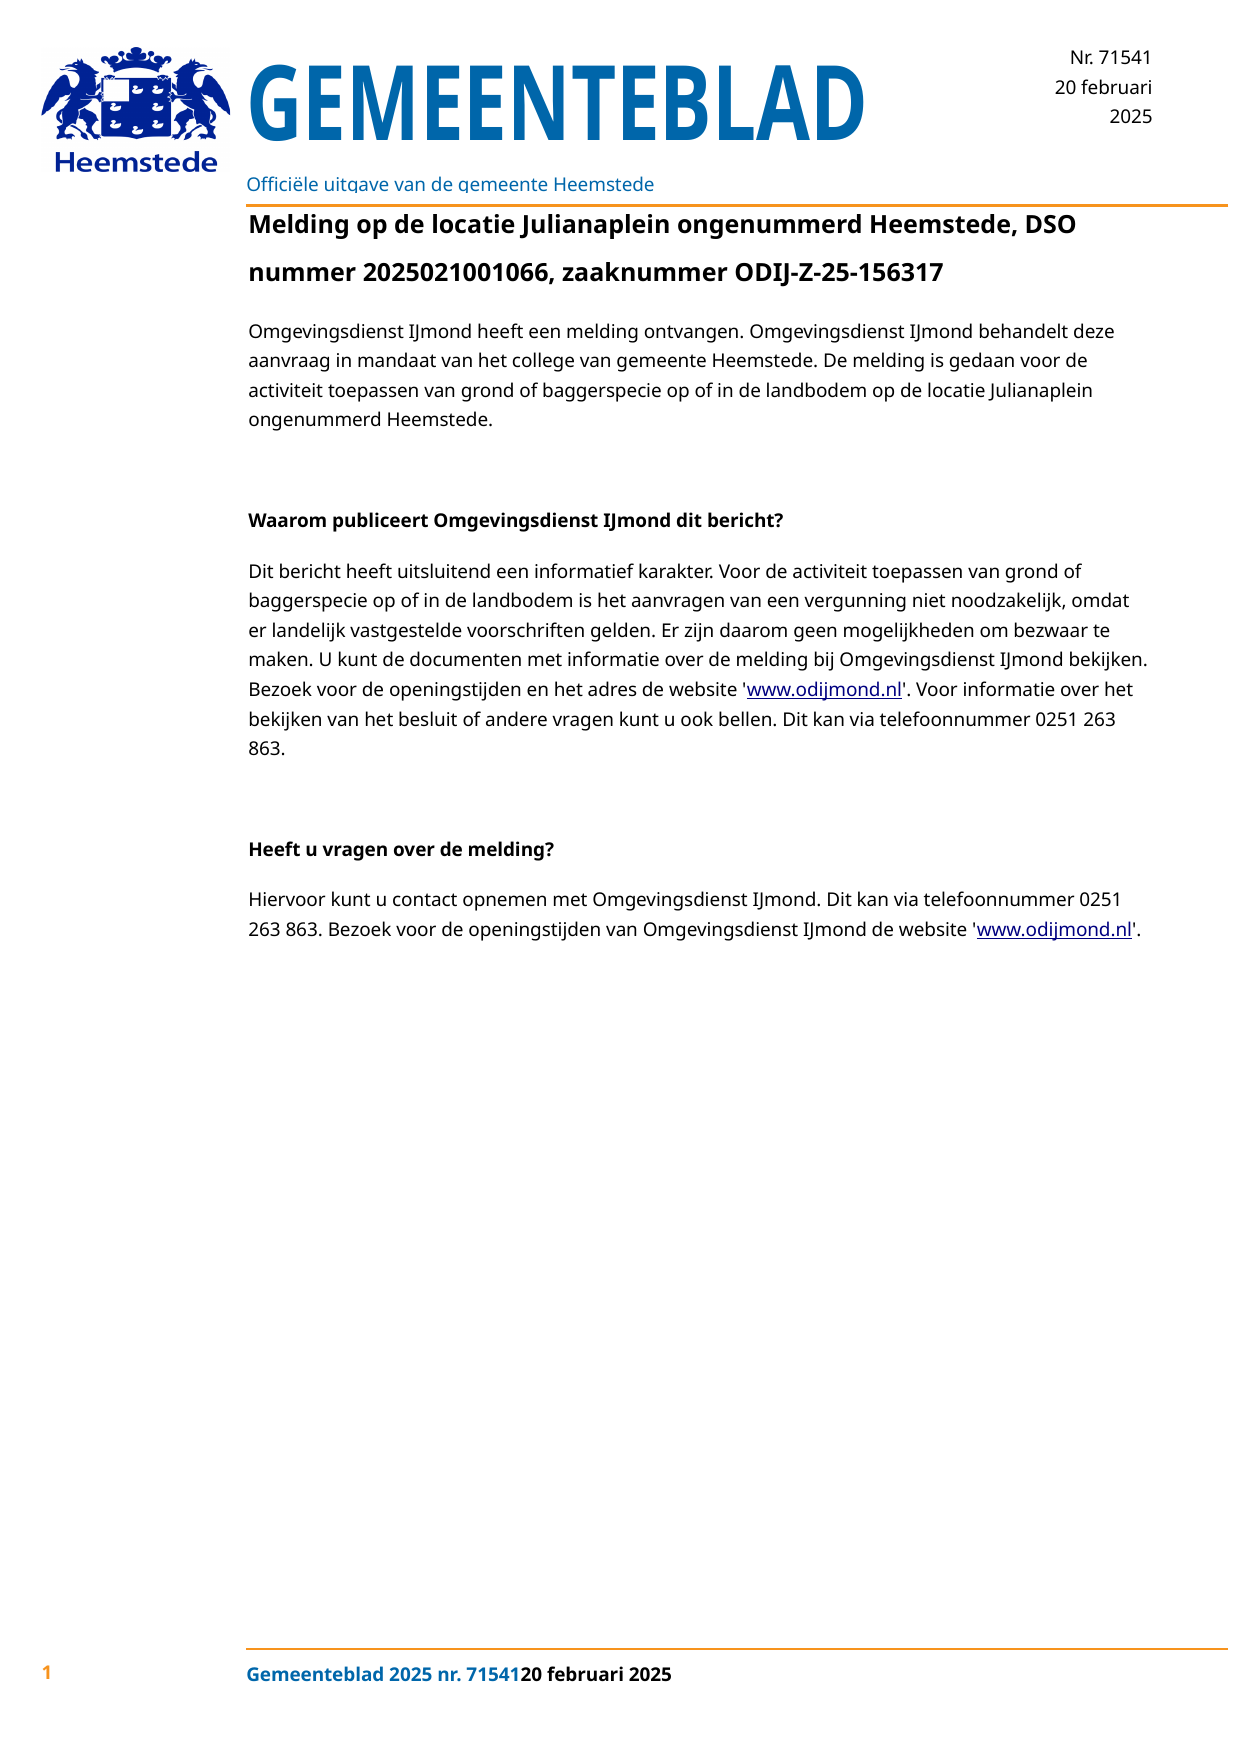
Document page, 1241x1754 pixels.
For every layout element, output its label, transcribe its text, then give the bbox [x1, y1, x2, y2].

text Omgevingsdienst IJmond heeft een melding ontvangen. Omgevingsdienst IJmond behandelt deze aanvraag in mandaat van het college van gemeente Heemstede. De melding is gedaan voor de activiteit toepassen van grond of baggerspecie op of in de landbodem op de locatie Julianaplein ongenummerd Heemstede. [248, 318, 1152, 432]
text Melding op de locatie Julianaplein ongenummerd Heemstede, DSO nummer 2025021001066, zaaknummer ODIJ-Z-25-156317 [248, 207, 1152, 288]
text Hiervoor kunt u contact opnemen met Omgevingsdienst IJmond. Dit kan via telefoonnummer 0251 263 863. Bezoek voor de openingstijden van Omgevingsdienst IJmond de website 'www.odijmond.nl'. [248, 887, 1152, 942]
text Dit bericht heeft uitsluitend een informatief karakter. Voor de activiteit toepassen van grond of baggerspecie op of in de landbodem is het aanvragen van een vergunning niet noodzakelijk, omdat er landelijk vastgestelde voorschriften gelden. Er zijn daarom geen mogelijkheden om bezwaar te maken. U kunt de documenten met informatie over de melding bij Omgevingsdienst IJmond bekijken. Bezoek voor de openingstijden en het adres de website 'www.odijmond.nl'. Voor informatie over het bekijken van het besluit of andere vragen kunt u ook bellen. Dit kan via telefoonnummer 0251 263 863. [248, 558, 1152, 761]
text Waarom publiceert Omgevingsdienst IJmond dit bericht? [248, 507, 1152, 533]
picture [41, 47, 231, 172]
text Heeft u vragen over de melding? [248, 836, 1152, 862]
